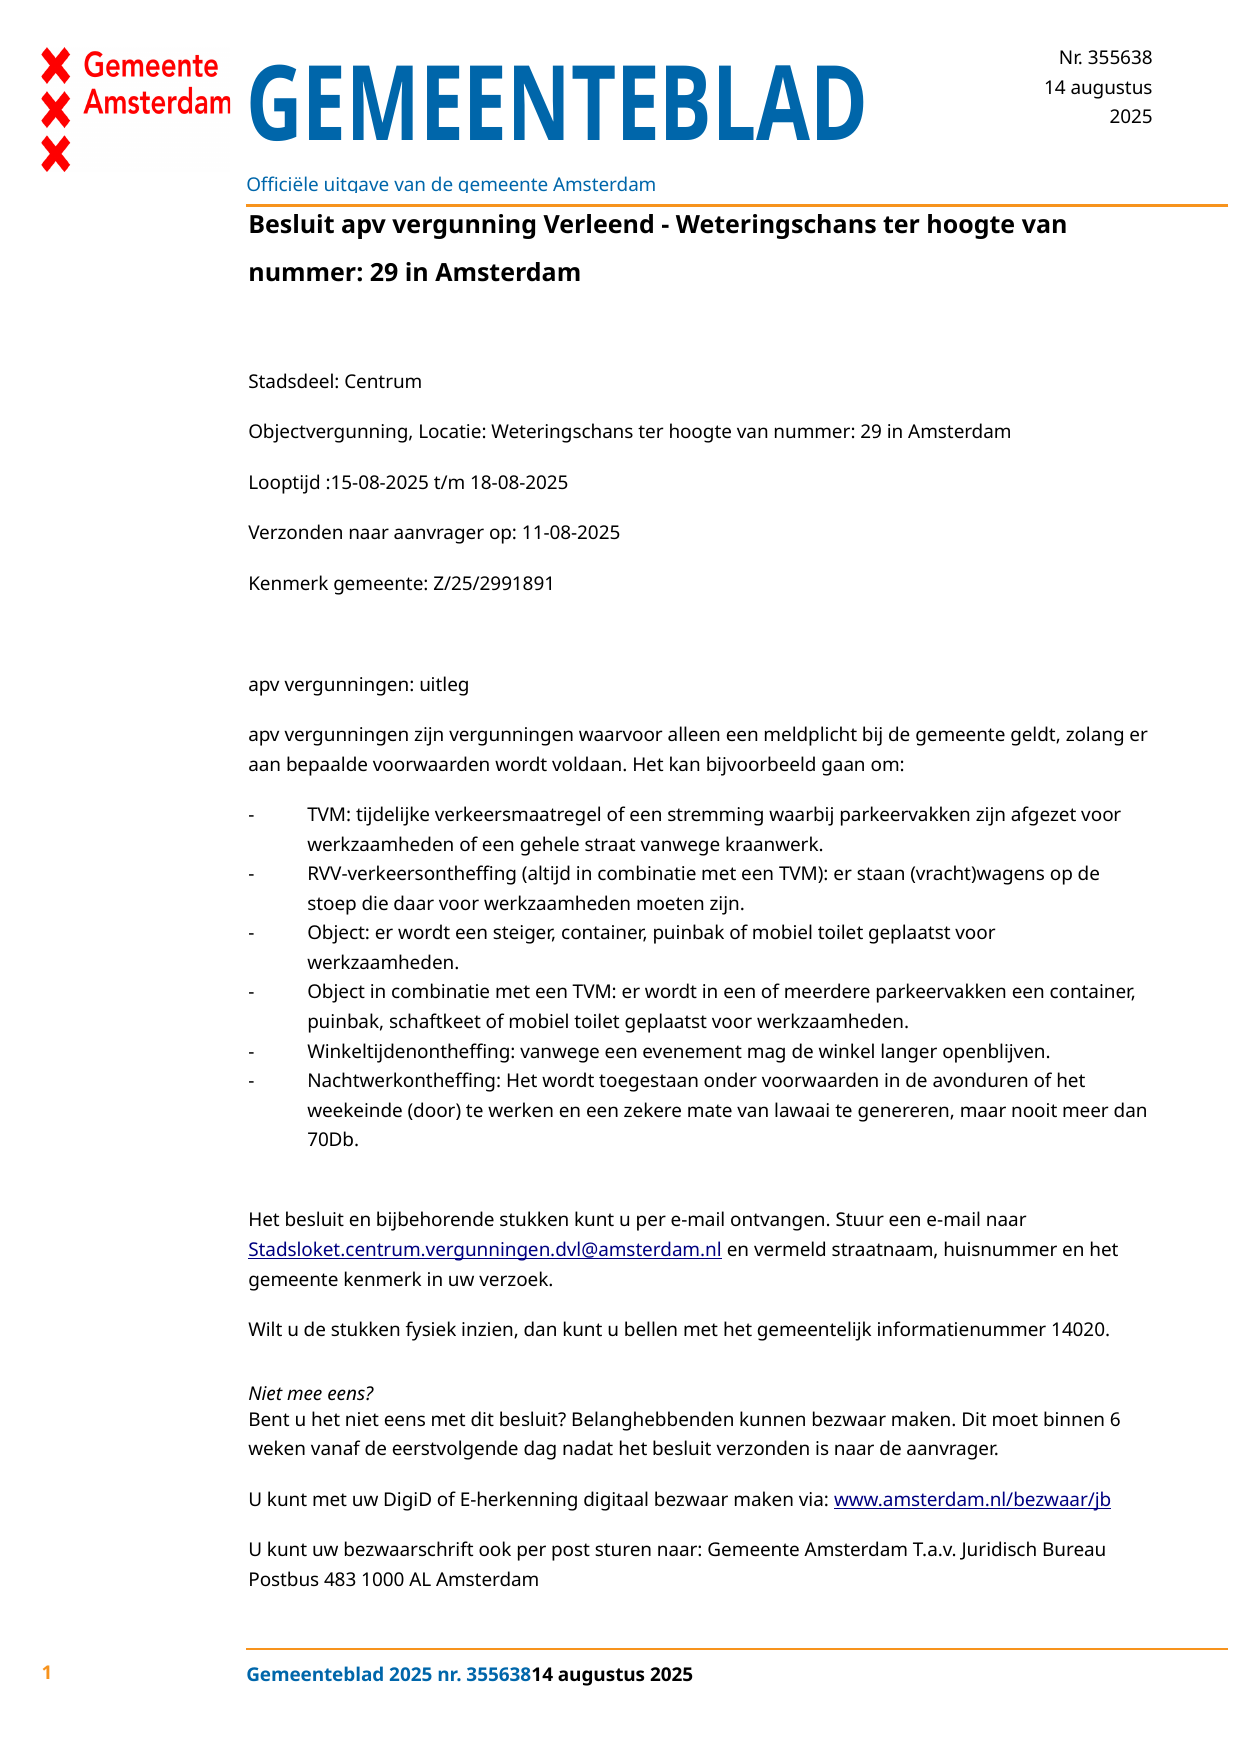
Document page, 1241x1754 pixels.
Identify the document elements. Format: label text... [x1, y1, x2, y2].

list RVV-verkeersontheffing (altijd in combinatie met een TVM): er staan (vracht)wagens op de stoep die daar voor werkzaamheden moeten zijn. [248, 860, 1152, 916]
list Object in combinatie met een TVM: er wordt in een of meerdere parkeervakken een container, puinbak, schaftkeet of mobiel toilet geplaatst voor werkzaamheden. [248, 979, 1152, 1034]
text Besluit apv vergunning Verleend - Weteringschans ter hoogte van nummer: 29 in Amsterdam [248, 207, 1152, 288]
list Nachtwerkontheffing: Het wordt toegestaan onder voorwaarden in de avonduren of het weekeinde (door) te werken en een zekere mate van lawaai te genereren, maar nooit meer dan 70Db. [248, 1067, 1152, 1152]
text Het besluit en bijbehorende stukken kunt u per e-mail ontvangen. Stuur een e-mail naar Stadsloket.centrum.vergunningen.dvl@amsterdam.nl en vermeld straatnaam, huisnummer en het gemeente kenmerk in uw verzoek. [248, 1207, 1152, 1292]
text U kunt met uw DigiD of E-herkenning digitaal bezwaar maken via: www.amsterdam.nl/bezwaar/jb [248, 1486, 1152, 1512]
text Niet mee eens? [248, 1380, 1152, 1406]
text apv vergunningen zijn vergunningen waarvoor alleen een meldplicht bij de gemeente geldt, zolang er aan bepaalde voorwaarden wordt voldaan. Het kan bijvoorbeeld gaan om: [248, 721, 1152, 777]
picture [41, 47, 231, 172]
text Objectvergunning, Locatie: Weteringschans ter hoogte van nummer: 29 in Amsterdam [248, 419, 1152, 444]
text U kunt uw bezwaarschrift ook per post sturen naar: Gemeente Amsterdam T.a.v. Juridisch Bureau Postbus 483 1000 AL Amsterdam [248, 1536, 1152, 1592]
text Stadsdeel: Centrum [248, 368, 1152, 394]
text apv vergunningen: uitleg [248, 671, 1152, 697]
text Kenmerk gemeente: Z/25/2991891 [248, 570, 1152, 596]
text Wilt u de stukken fysiek inzien, dan kunt u bellen met het gemeentelijk informatienummer 14020. [248, 1316, 1152, 1342]
text Verzonden naar aanvrager op: 11-08-2025 [248, 519, 1152, 545]
text Bent u het niet eens met dit besluit? Belanghebbenden kunnen bezwaar maken. Dit moet binnen 6 weken vanaf de eerstvolgende dag nadat het besluit verzonden is naar de aanvrager. [248, 1406, 1152, 1461]
list Object: er wordt een steiger, container, puinbak of mobiel toilet geplaatst voor werkzaamheden. [248, 919, 1152, 975]
list TVM: tijdelijke verkeersmaatregel of een stremming waarbij parkeervakken zijn afgezet voor werkzaamheden of een gehele straat vanwege kraanwerk. [248, 801, 1152, 857]
text Looptijd :15-08-2025 t/m 18-08-2025 [248, 469, 1152, 495]
list Winkeltijdenontheffing: vanwege een evenement mag de winkel langer openblijven. [248, 1038, 1152, 1064]
